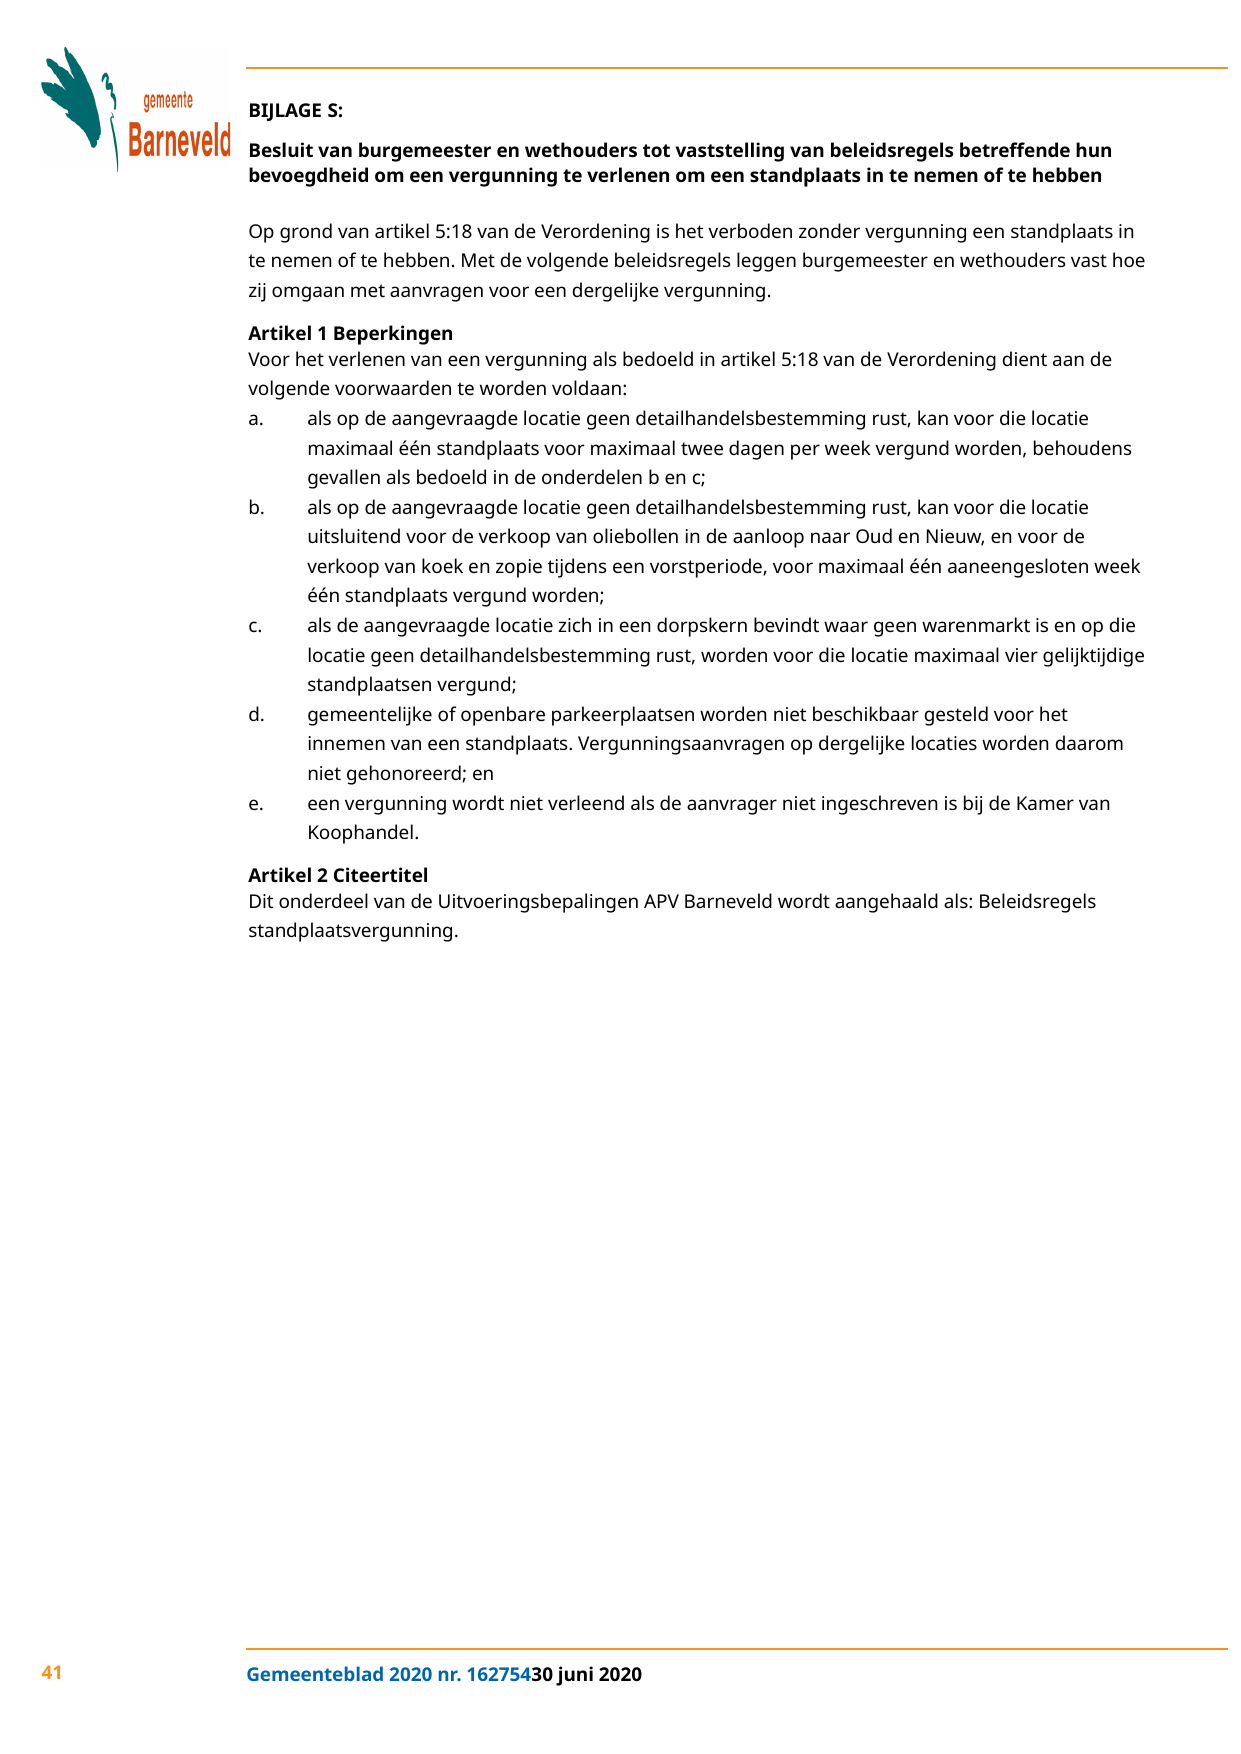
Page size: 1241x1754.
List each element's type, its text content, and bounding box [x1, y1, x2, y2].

list als de aangevraagde locatie zich in een dorpskern bevindt waar geen warenmarkt is en op die locatie geen detailhandelsbestemming rust, worden voor die locatie maximaal vier gelijktijdige standplaatsen vergund; [248, 612, 1152, 697]
list als op de aangevraagde locatie geen detailhandelsbestemming rust, kan voor die locatie uitsluitend voor de verkoop van oliebollen in de aanloop naar Oud en Nieuw, en voor de verkoop van koek en zopie tijdens een vorstperiode, voor maximaal één aaneengesloten week één standplaats vergund worden; [248, 494, 1152, 608]
text Dit onderdeel van de Uitvoeringsbepalingen APV Barneveld wordt aangehaald als: Beleidsregels standplaatsvergunning. [248, 888, 1152, 943]
text Besluit van burgemeester en wethouders tot vaststelling van beleidsregels betreffende hun bevoegdheid om een vergunning te verlenen om een standplaats in te nemen of te hebben [248, 137, 1152, 188]
text Artikel 2 Citeertitel [248, 862, 1152, 888]
text BIJLAGE S: [248, 95, 1152, 123]
list als op de aangevraagde locatie geen detailhandelsbestemming rust, kan voor die locatie maximaal één standplaats voor maximaal twee dagen per week vergund worden, behoudens gevallen als bedoeld in de onderdelen b en c; [248, 405, 1152, 490]
picture [41, 47, 231, 172]
list een vergunning wordt niet verleend als de aanvrager niet ingeschreven is bij de Kamer van Koophandel. [248, 790, 1152, 845]
text Artikel 1 Beperkingen [248, 320, 1152, 346]
text Op grond van artikel 5:18 van de Verordening is het verboden zonder vergunning een standplaats in te nemen of te hebben. Met de volgende beleidsregels leggen burgemeester en wethouders vast hoe zij omgaan met aanvragen voor een dergelijke vergunning. [248, 218, 1152, 303]
text Voor het verlenen van een vergunning als bedoeld in artikel 5:18 van de Verordening dient aan de volgende voorwaarden te worden voldaan: [248, 346, 1152, 401]
list gemeentelijke of openbare parkeerplaatsen worden niet beschikbaar gesteld voor het innemen van een standplaats. Vergunningsaanvragen op dergelijke locaties worden daarom niet gehonoreerd; en [248, 701, 1152, 786]
